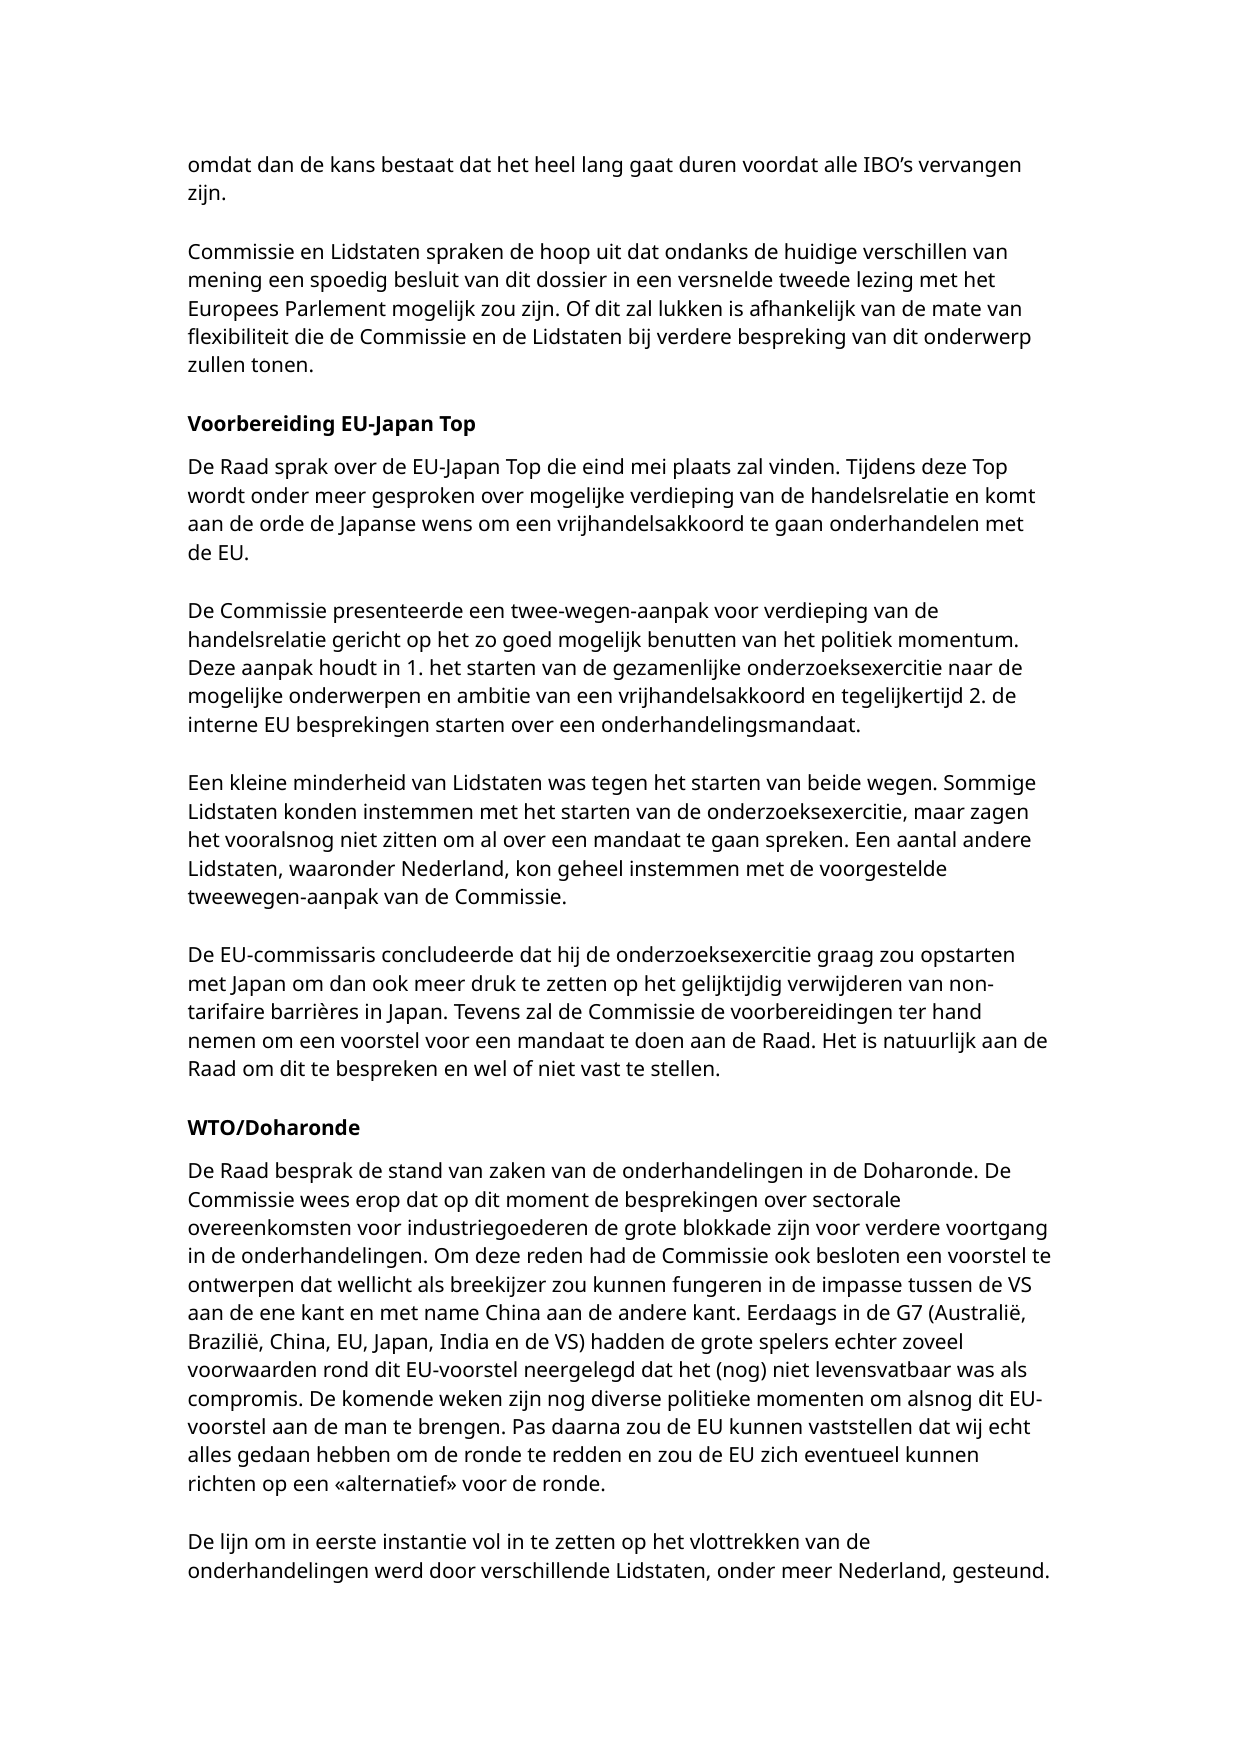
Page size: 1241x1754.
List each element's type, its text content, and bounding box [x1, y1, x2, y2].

text De Commissie presenteerde een twee-wegen-aanpak voor verdieping van de handelsrelatie gericht op het zo goed mogelijk benutten van het politiek momentum. Deze aanpak houdt in 1. het starten van de gezamenlijke onderzoeksexercitie naar de mogelijke onderwerpen en ambitie van een vrijhandelsakkoord en tegelijkertijd 2. de interne EU besprekingen starten over een onderhandelingsmandaat. [187, 596, 1053, 738]
text De Raad besprak de stand van zaken van de onderhandelingen in de Doharonde. De Commissie wees erop dat op dit moment de besprekingen over sectorale overeenkomsten voor industriegoederen de grote blokkade zijn voor verdere voortgang in de onderhandelingen. Om deze reden had de Commissie ook besloten een voorstel te ontwerpen dat wellicht als breekijzer zou kunnen fungeren in de impasse tussen de VS aan de ene kant en met name China aan de andere kant. Eerdaags in de G7 (Australië, Brazilië, China, EU, Japan, India en de VS) hadden de grote spelers echter zoveel voorwaarden rond dit EU-voorstel neergelegd dat het (nog) niet levensvatbaar was als compromis. De komende weken zijn nog diverse politieke momenten om alsnog dit EU-voorstel aan de man te brengen. Pas daarna zou de EU kunnen vaststellen dat wij echt alles gedaan hebben om de ronde te redden en zou de EU zich eventueel kunnen richten op een «alternatief» voor de ronde. [187, 1156, 1053, 1497]
text omdat dan de kans bestaat dat het heel lang gaat duren voordat alle IBO’s vervangen zijn. [187, 150, 1053, 207]
text De lijn om in eerste instantie vol in te zetten op het vlottrekken van de onderhandelingen werd door verschillende Lidstaten, onder meer Nederland, gesteund. [187, 1527, 1053, 1584]
text Voorbereiding EU-Japan Top [187, 409, 1053, 437]
text WTO/Doharonde [187, 1113, 1053, 1141]
text De EU-commissaris concludeerde dat hij de onderzoeksexercitie graag zou opstarten met Japan om dan ook meer druk te zetten op het gelijktijdig verwijderen van non-tarifaire barrières in Japan. Tevens zal de Commissie de voorbereidingen ter hand nemen om een voorstel voor een mandaat te doen aan de Raad. Het is natuurlijk aan de Raad om dit te bespreken en wel of niet vast te stellen. [187, 941, 1053, 1083]
text Een kleine minderheid van Lidstaten was tegen het starten van beide wegen. Sommige Lidstaten konden instemmen met het starten van de onderzoeksexercitie, maar zagen het vooralsnog niet zitten om al over een mandaat te gaan spreken. Een aantal andere Lidstaten, waaronder Nederland, kon geheel instemmen met de voorgestelde tweewegen-aanpak van de Commissie. [187, 768, 1053, 911]
text Commissie en Lidstaten spraken de hoop uit dat ondanks de huidige verschillen van mening een spoedig besluit van dit dossier in een versnelde tweede lezing met het Europees Parlement mogelijk zou zijn. Of dit zal lukken is afhankelijk van de mate van flexibiliteit die de Commissie en de Lidstaten bij verdere bespreking van dit onderwerp zullen tonen. [187, 237, 1053, 379]
text De Raad sprak over de EU-Japan Top die eind mei plaats zal vinden. Tijdens deze Top wordt onder meer gesproken over mogelijke verdieping van de handelsrelatie en komt aan de orde de Japanse wens om een vrijhandelsakkoord te gaan onderhandelen met de EU. [187, 452, 1053, 566]
